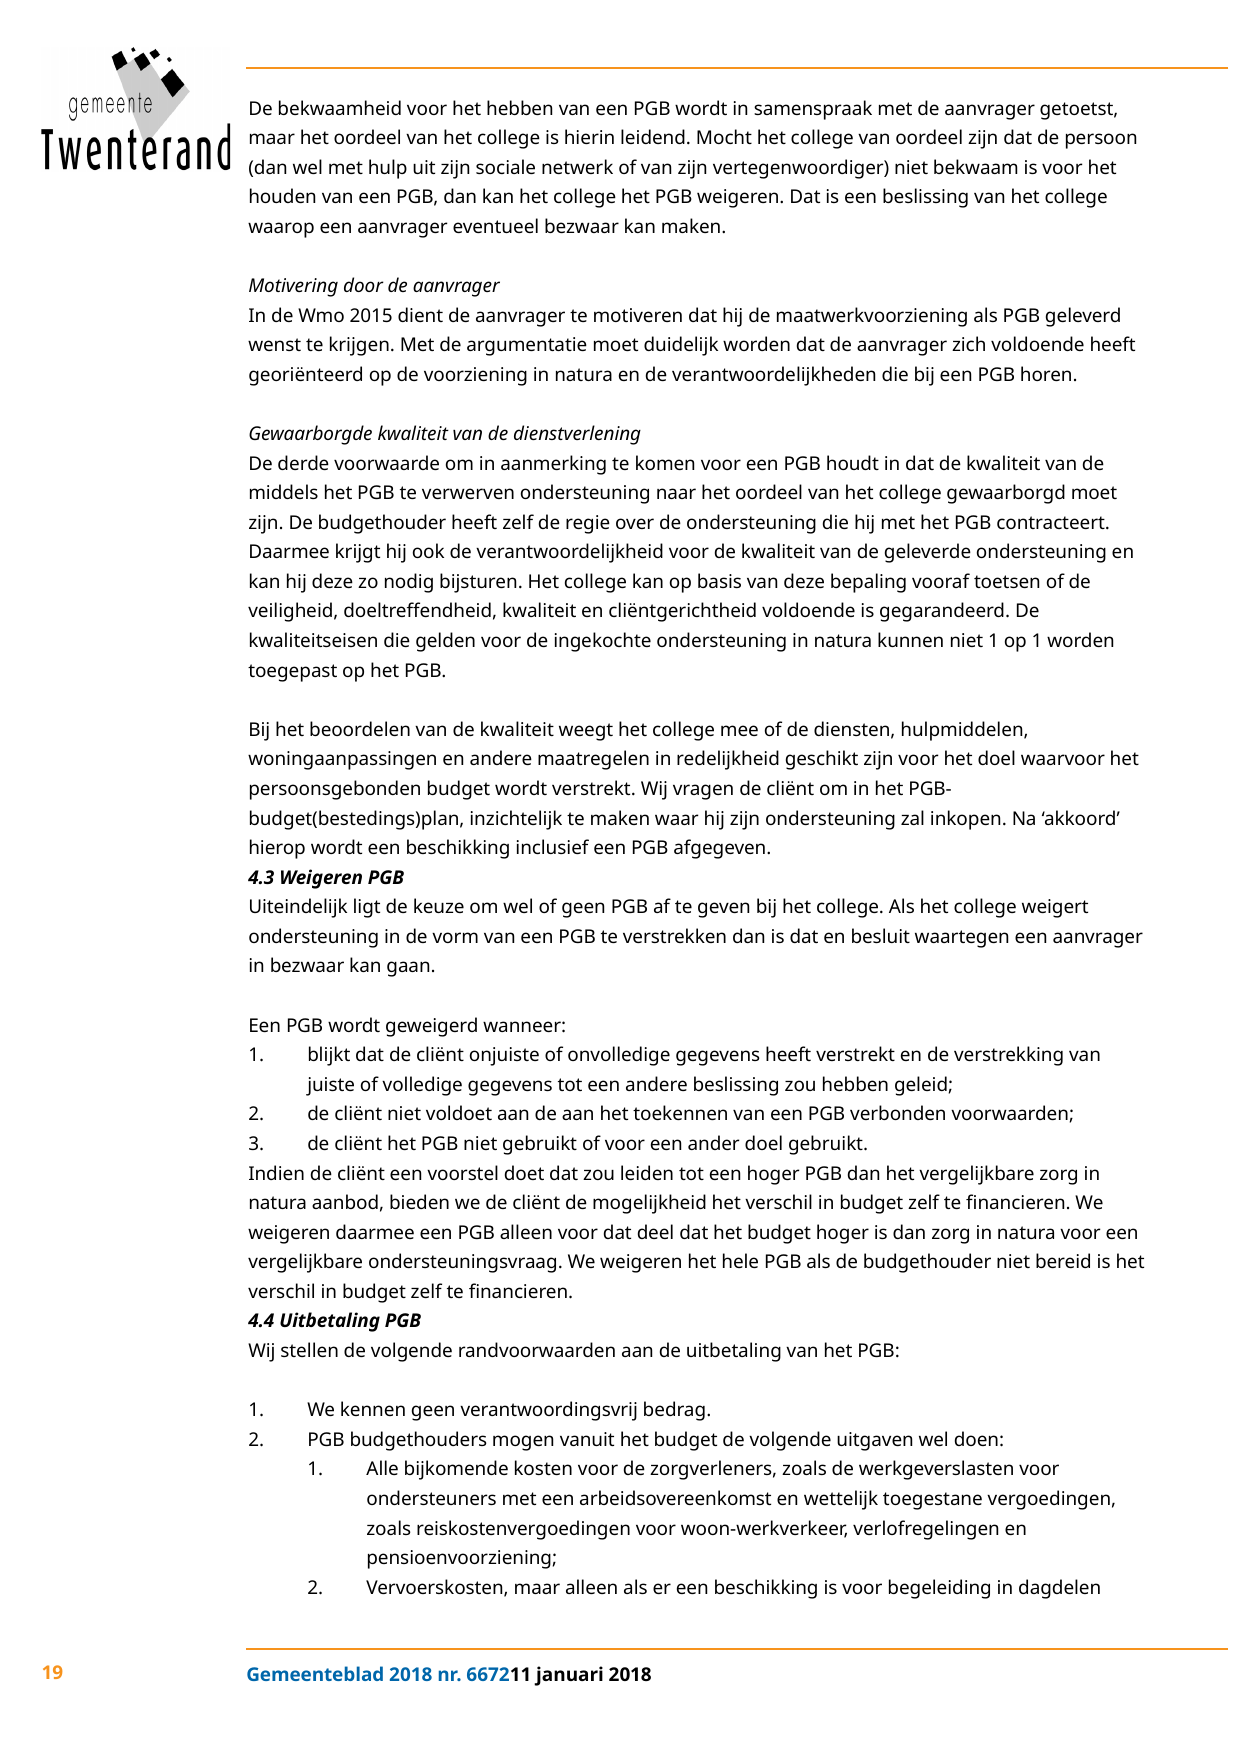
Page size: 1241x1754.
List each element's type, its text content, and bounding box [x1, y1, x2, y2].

list de cliënt het PGB niet gebruikt of voor een ander doel gebruikt. [248, 1130, 1152, 1156]
text De bekwaamheid voor het hebben van een PGB wordt in samenspraak met de aanvrager getoetst, maar het oordeel van het college is hierin leidend. Mocht het college van oordeel zijn dat de persoon (dan wel met hulp uit zijn sociale netwerk of van zijn vertegenwoordiger) niet bekwaam is voor het houden van een PGB, dan kan het college het PGB weigeren. Dat is een beslissing van het college waarop een aanvrager eventueel bezwaar kan maken. [248, 95, 1152, 239]
list PGB budgethouders mogen vanuit het budget de volgende uitgaven wel doen: [248, 1426, 1152, 1452]
text In de Wmo 2015 dient de aanvrager te motiveren dat hij de maatwerkvoorziening als PGB geleverd wenst te krijgen. Met de argumentatie moet duidelijk worden dat de aanvrager zich voldoende heeft georiënteerd op de voorziening in natura en de verantwoordelijkheden die bij een PGB horen. [248, 302, 1152, 387]
text De derde voorwaarde om in aanmerking te komen voor een PGB houdt in dat de kwaliteit van de middels het PGB te verwerven ondersteuning naar het oordeel van het college gewaarborgd moet zijn. De budgethouder heeft zelf de regie over de ondersteuning die hij met het PGB contracteert. Daarmee krijgt hij ook de verantwoordelijkheid voor de kwaliteit van de geleverde ondersteuning en kan hij deze zo nodig bijsturen. Het college kan op basis van deze bepaling vooraf toetsen of de veiligheid, doeltreffendheid, kwaliteit en cliëntgerichtheid voldoende is gegarandeerd. De kwaliteitseisen die gelden voor de ingekochte ondersteuning in natura kunnen niet 1 op 1 worden toegepast op het PGB. [248, 450, 1152, 683]
picture [41, 47, 231, 172]
text Bij het beoordelen van de kwaliteit weegt het college mee of de diensten, hulpmiddelen, woningaanpassingen en andere maatregelen in redelijkheid geschikt zijn voor het doel waarvoor het persoonsgebonden budget wordt verstrekt. Wij vragen de cliënt om in het PGB-budget(bestedings)plan, inzichtelijk te maken waar hij zijn ondersteuning zal inkopen. Na ‘akkoord’ hierop wordt een beschikking inclusief een PGB afgegeven. [248, 716, 1152, 860]
list Vervoerskosten, maar alleen als er een beschikking is voor begeleiding in dagdelen [307, 1574, 1152, 1600]
list de cliënt niet voldoet aan de aan het toekennen van een PGB verbonden voorwaarden; [248, 1101, 1152, 1126]
list Alle bijkomende kosten voor de zorgverleners, zoals de werkgeverslasten voor ondersteuners met een arbeidsovereenkomst en wettelijk toegestane vergoedingen, zoals reiskostenvergoedingen voor woon-werkverkeer, verlofregelingen en pensioenvoorziening; [307, 1456, 1152, 1570]
list We kennen geen verantwoordingsvrij bedrag. [248, 1396, 1152, 1422]
list blijkt dat de cliënt onjuiste of onvolledige gegevens heeft verstrekt en de verstrekking van juiste of volledige gegevens tot een andere beslissing zou hebben geleid; [248, 1041, 1152, 1097]
text Uiteindelijk ligt de keuze om wel of geen PGB af te geven bij het college. Als het college weigert ondersteuning in de vorm van een PGB te verstrekken dan is dat en besluit waartegen een aanvrager in bezwaar kan gaan. [248, 893, 1152, 978]
text 4.3 Weigeren PGB [248, 864, 1152, 890]
text Motivering door de aanvrager [248, 272, 1152, 298]
text Een PGB wordt geweigerd wanneer: [248, 1012, 1152, 1038]
text Gewaarborgde kwaliteit van de dienstverlening [248, 420, 1152, 446]
text 4.4 Uitbetaling PGB [248, 1308, 1152, 1333]
text Wij stellen de volgende randvoorwaarden aan de uitbetaling van het PGB: [248, 1337, 1152, 1363]
text Indien de cliënt een voorstel doet dat zou leiden tot een hoger PGB dan het vergelijkbare zorg in natura aanbod, bieden we de cliënt de mogelijkheid het verschil in budget zelf te financieren. We weigeren daarmee een PGB alleen voor dat deel dat het budget hoger is dan zorg in natura voor een vergelijkbare ondersteuningsvraag. We weigeren het hele PGB als de budgethouder niet bereid is het verschil in budget zelf te financieren. [248, 1160, 1152, 1304]
